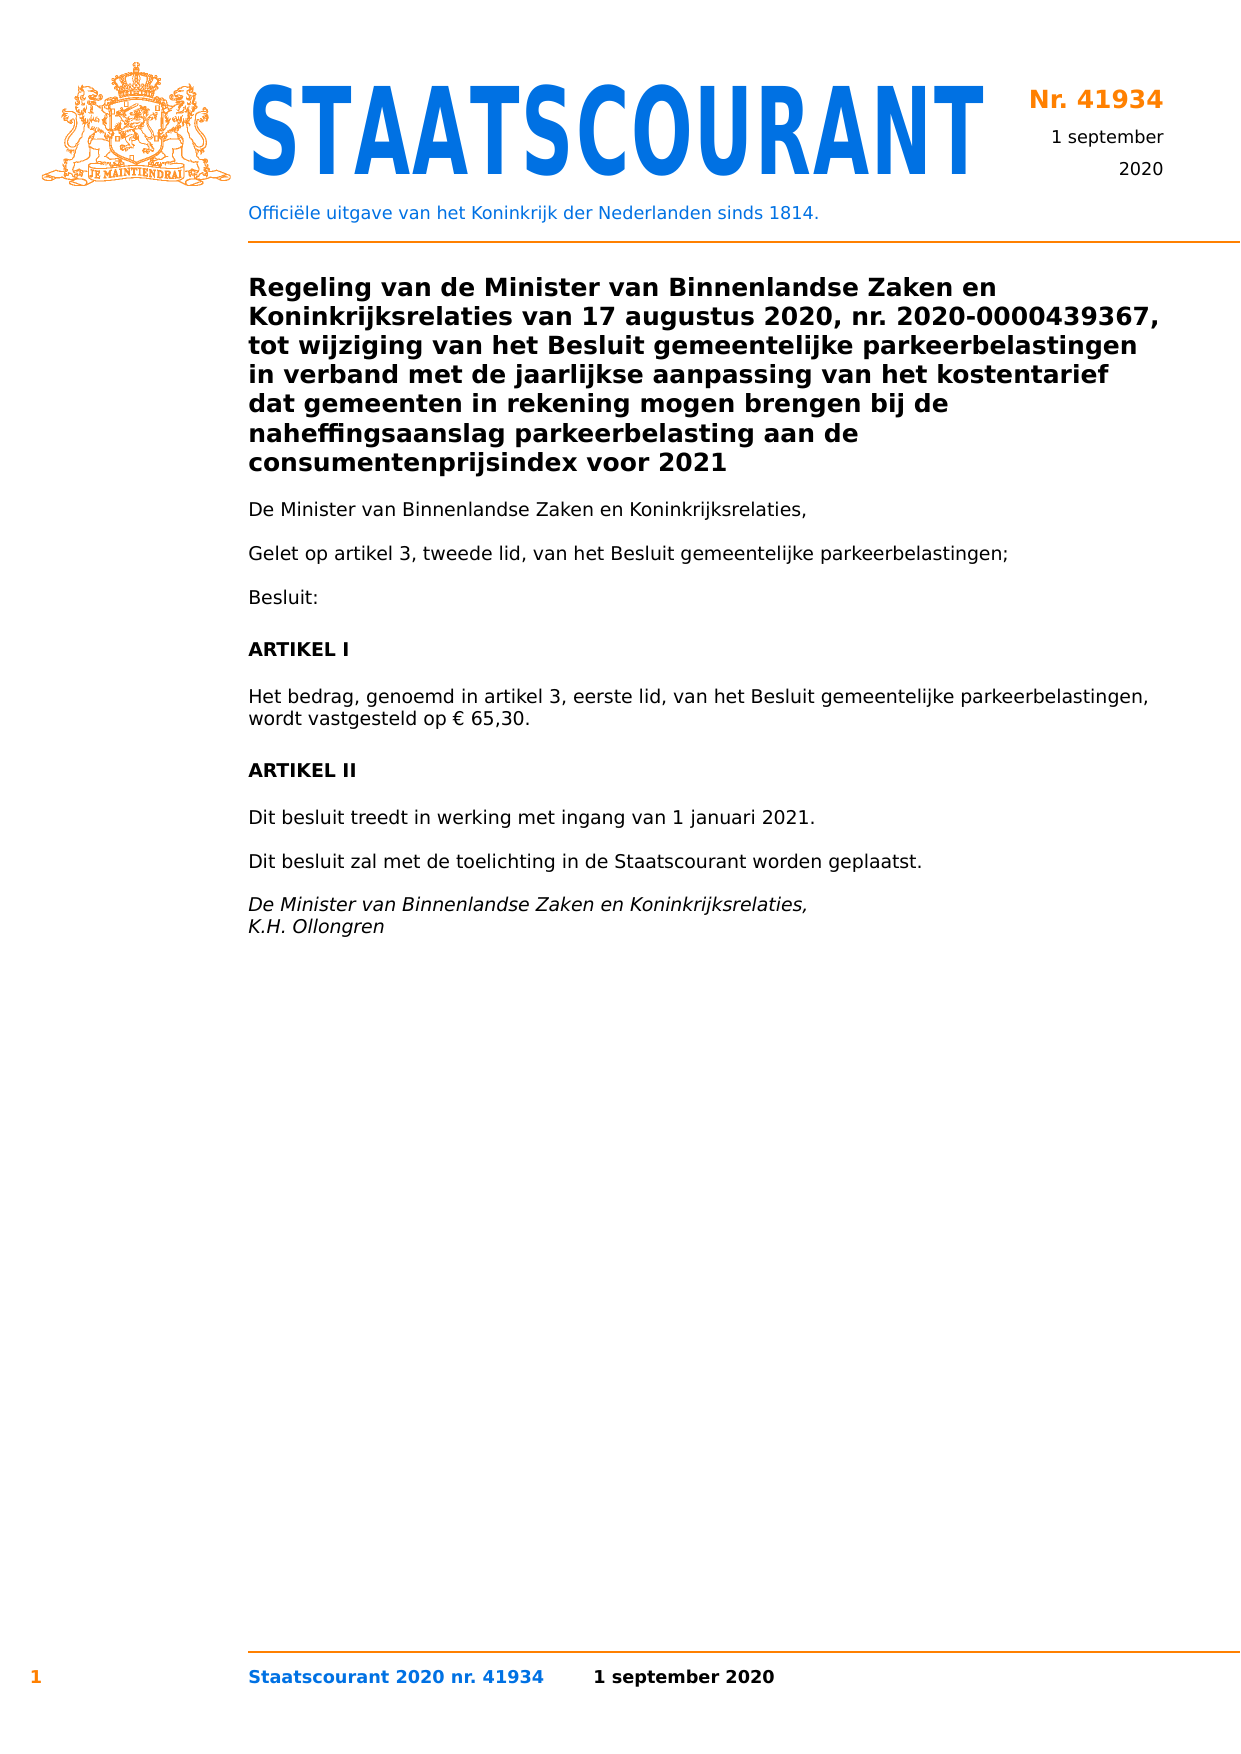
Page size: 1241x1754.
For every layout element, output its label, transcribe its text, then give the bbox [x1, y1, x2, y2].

table_header STAATSCOURANT [248, 62, 998, 203]
text Gelet op artikel 3, tweede lid, van het Besluit gemeentelijke parkeerbelastingen; [248, 543, 1163, 565]
text De Minister van Binnenlandse Zaken en Koninkrijksrelaties, K.H. Ollongren [248, 894, 1163, 938]
text Dit besluit treedt in werking met ingang van 1 januari 2021. [248, 807, 1163, 829]
subtitle ARTIKEL I [248, 639, 1163, 661]
table_header Nr. 41934 [998, 62, 1240, 121]
table_cell 1 september [998, 121, 1240, 153]
table_cell Officiële uitgave van het Koninkrijk der Nederlanden sinds 1814. [248, 203, 1240, 241]
table_cell 2020 [998, 153, 1240, 203]
text Dit besluit zal met de toelichting in de Staatscourant worden geplaatst. [248, 851, 1163, 872]
text Besluit: [248, 587, 1163, 609]
picture [41, 62, 231, 186]
subtitle Regeling van de Minister van Binnenlandse Zaken en Koninkrijksrelaties van 17 augustus 2020, nr. 2020-0000439367, tot wijziging van het Besluit gemeentelijke parkeerbelastingen in verband met de jaarlijkse aanpassing van het kostentarief dat gemeenten in rekening mogen brengen bij de naheffingsaanslag parkeerbelasting aan de consumentenprijsindex voor 2021 [248, 273, 1163, 477]
text De Minister van Binnenlandse Zaken en Koninkrijksrelaties, [248, 499, 1163, 521]
text Het bedrag, genoemd in artikel 3, eerste lid, van het Besluit gemeentelijke parkeerbelastingen, wordt vastgesteld op € 65,30. [248, 686, 1163, 730]
table_header [25, 62, 248, 241]
subtitle ARTIKEL II [248, 760, 1163, 782]
